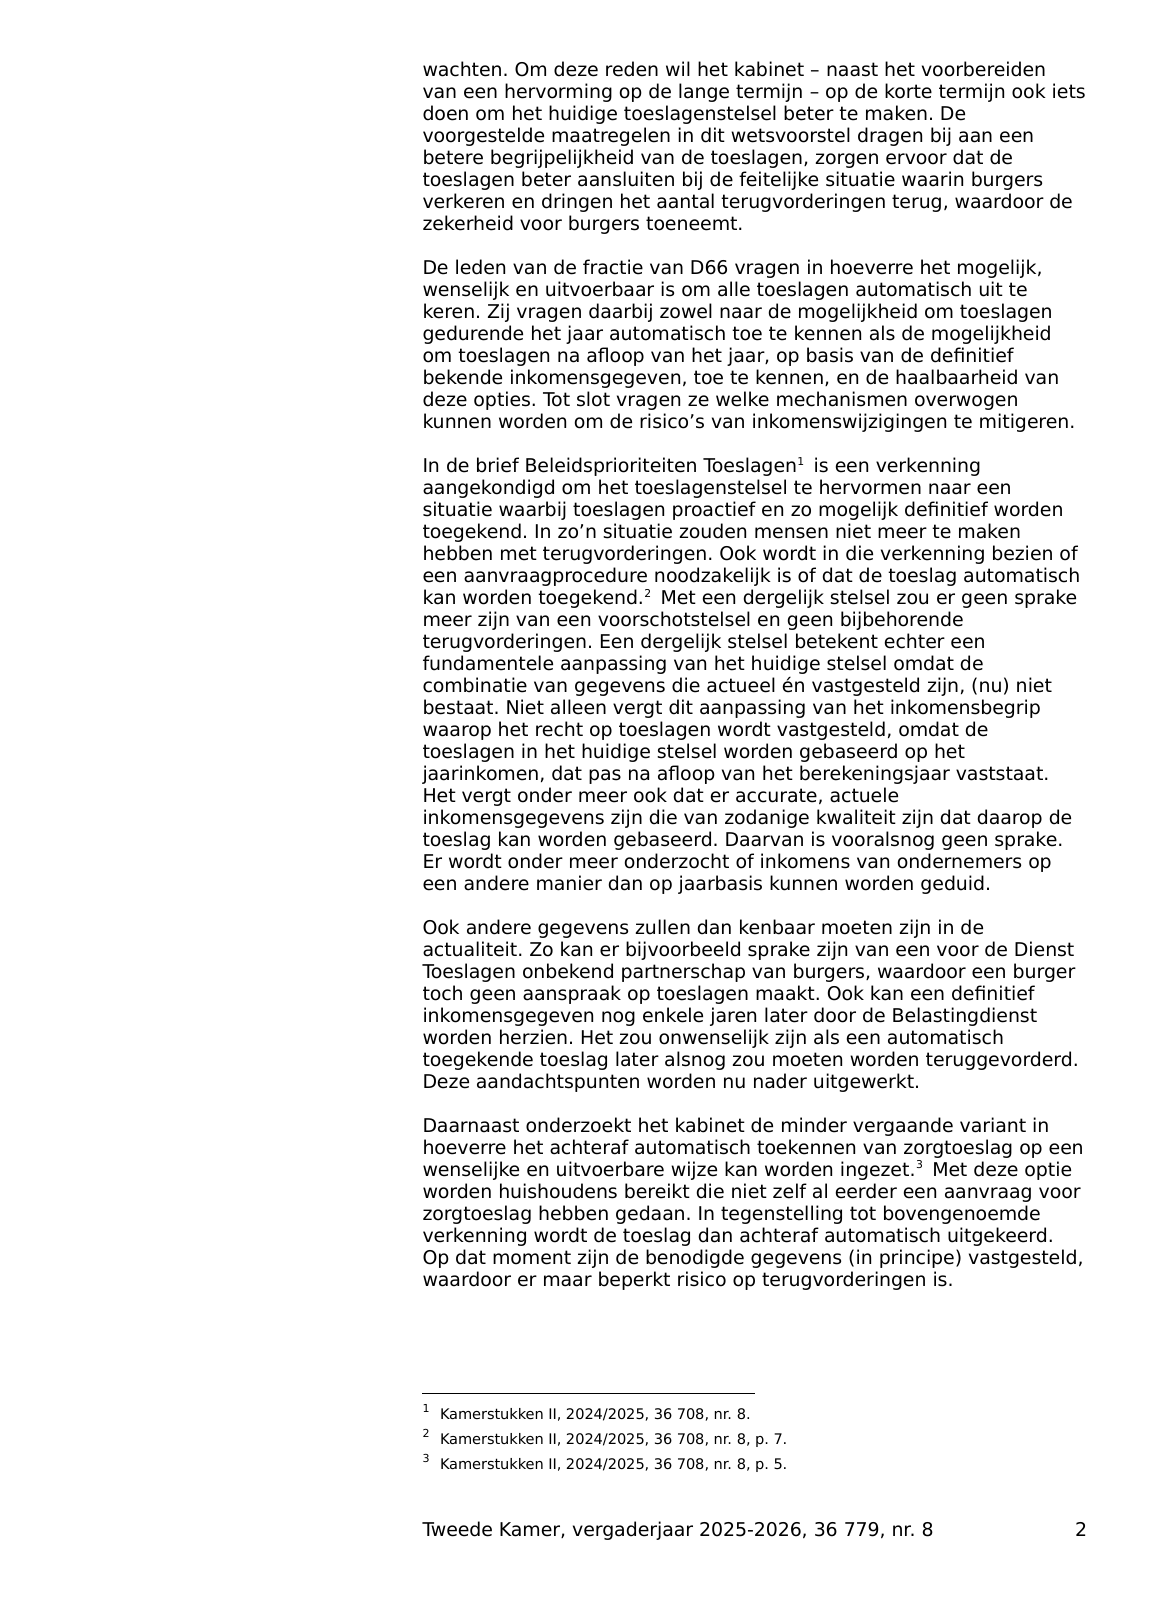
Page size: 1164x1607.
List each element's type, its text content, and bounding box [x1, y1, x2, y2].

text Kamerstukken II, 2024/2025, 36 708, nr. 8. [422, 1402, 1087, 1424]
text wachten. Om deze reden wil het kabinet – naast het voorbereiden van een hervorming op de lange termijn – op de korte termijn ook iets doen om het huidige toeslagenstelsel beter te maken. De voorgestelde maatregelen in dit wetsvoorstel dragen bij aan een betere begrijpelijkheid van de toeslagen, zorgen ervoor dat de toeslagen beter aansluiten bij de feitelijke situatie waarin burgers verkeren en dringen het aantal terugvorderingen terug, waardoor de zekerheid voor burgers toeneemt. [422, 59, 1087, 235]
text De leden van de fractie van D66 vragen in hoeverre het mogelijk, wenselijk en uitvoerbaar is om alle toeslagen automatisch uit te keren. Zij vragen daarbij zowel naar de mogelijkheid om toeslagen gedurende het jaar automatisch toe te kennen als de mogelijkheid om toeslagen na afloop van het jaar, op basis van de definitief bekende inkomensgegeven, toe te kennen, en de haalbaarheid van deze opties. Tot slot vragen ze welke mechanismen overwogen kunnen worden om de risico’s van inkomenswijzigingen te mitigeren. [422, 257, 1087, 433]
text Kamerstukken II, 2024/2025, 36 708, nr. 8, p. 5. [422, 1452, 1087, 1474]
text Kamerstukken II, 2024/2025, 36 708, nr. 8, p. 7. [422, 1427, 1087, 1449]
text Ook andere gegevens zullen dan kenbaar moeten zijn in de actualiteit. Zo kan er bijvoorbeeld sprake zijn van een voor de Dienst Toeslagen onbekend partnerschap van burgers, waardoor een burger toch geen aanspraak op toeslagen maakt. Ook kan een definitief inkomensgegeven nog enkele jaren later door de Belastingdienst worden herzien. Het zou onwenselijk zijn als een automatisch toegekende toeslag later alsnog zou moeten worden teruggevorderd. Deze aandachtspunten worden nu nader uitgewerkt. [422, 917, 1087, 1093]
text In de brief Beleidsprioriteiten Toeslagen is een verkenning aangekondigd om het toeslagenstelsel te hervormen naar een situatie waarbij toeslagen proactief en zo mogelijk definitief worden toegekend. In zo’n situatie zouden mensen niet meer te maken hebben met terugvorderingen. Ook wordt in die verkenning bezien of een aanvraagprocedure noodzakelijk is of dat de toeslag automatisch kan worden toegekend. Met een dergelijk stelsel zou er geen sprake meer zijn van een voorschotstelsel en geen bijbehorende terugvorderingen. Een dergelijk stelsel betekent echter een fundamentele aanpassing van het huidige stelsel omdat de combinatie van gegevens die actueel én vastgesteld zijn, (nu) niet bestaat. Niet alleen vergt dit aanpassing van het inkomensbegrip waarop het recht op toeslagen wordt vastgesteld, omdat de toeslagen in het huidige stelsel worden gebaseerd op het jaarinkomen, dat pas na afloop van het berekeningsjaar vaststaat. Het vergt onder meer ook dat er accurate, actuele inkomensgegevens zijn die van zodanige kwaliteit zijn dat daarop de toeslag kan worden gebaseerd. Daarvan is vooralsnog geen sprake. Er wordt onder meer onderzocht of inkomens van ondernemers op een andere manier dan op jaarbasis kunnen worden geduid. [422, 455, 1087, 895]
text Daarnaast onderzoekt het kabinet de minder vergaande variant in hoeverre het achteraf automatisch toekennen van zorgtoeslag op een wenselijke en uitvoerbare wijze kan worden ingezet. Met deze optie worden huishoudens bereikt die niet zelf al eerder een aanvraag voor zorgtoeslag hebben gedaan. In tegenstelling tot bovengenoemde verkenning wordt de toeslag dan achteraf automatisch uitgekeerd. Op dat moment zijn de benodigde gegevens (in principe) vastgesteld, waardoor er maar beperkt risico op terugvorderingen is. [422, 1115, 1087, 1291]
